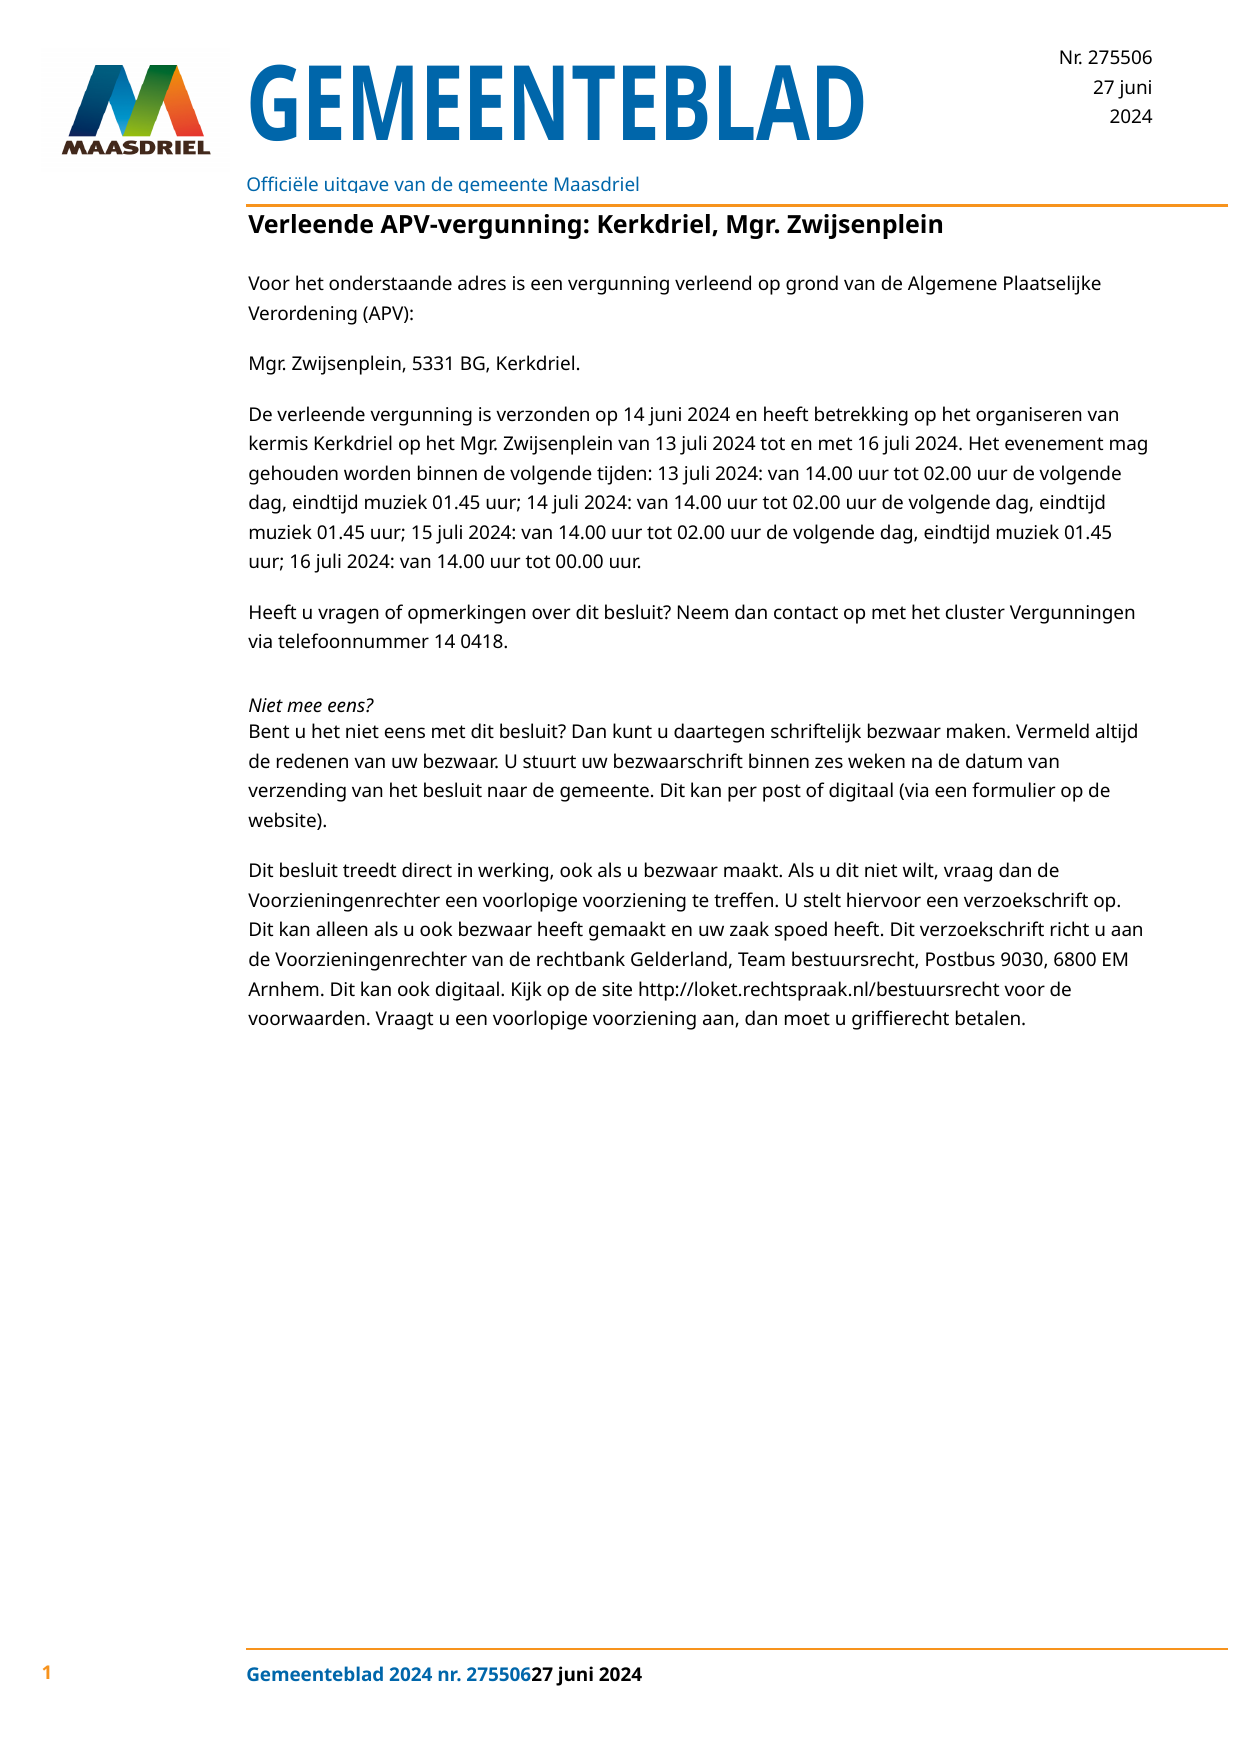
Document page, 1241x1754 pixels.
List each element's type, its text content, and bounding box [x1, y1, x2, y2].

text Mgr. Zwijsenplein, 5331 BG, Kerkdriel. [248, 350, 1152, 376]
text Heeft u vragen of opmerkingen over dit besluit? Neem dan contact op met het cluster Vergunningen via telefoonnummer 14 0418. [248, 599, 1152, 654]
text Verleende APV-vergunning: Kerkdriel, Mgr. Zwijsenplein [248, 207, 1152, 241]
text Voor het onderstaande adres is een vergunning verleend op grond van de Algemene Plaatselijke Verordening (APV): [248, 270, 1152, 326]
text De verleende vergunning is verzonden op 14 juni 2024 en heeft betrekking op het organiseren van kermis Kerkdriel op het Mgr. Zwijsenplein van 13 juli 2024 tot en met 16 juli 2024. Het evenement mag gehouden worden binnen de volgende tijden: 13 juli 2024: van 14.00 uur tot 02.00 uur de volgende dag, eindtijd muziek 01.45 uur; 14 juli 2024: van 14.00 uur tot 02.00 uur de volgende dag, eindtijd muziek 01.45 uur; 15 juli 2024: van 14.00 uur tot 02.00 uur de volgende dag, eindtijd muziek 01.45 uur; 16 juli 2024: van 14.00 uur tot 00.00 uur. [248, 401, 1152, 574]
picture [41, 47, 231, 172]
text Dit besluit treedt direct in werking, ook als u bezwaar maakt. Als u dit niet wilt, vraag dan de Voorzieningenrechter een voorlopige voorziening te treffen. U stelt hiervoor een verzoekschrift op. Dit kan alleen als u ook bezwaar heeft gemaakt en uw zaak spoed heeft. Dit verzoekschrift richt u aan de Voorzieningenrechter van de rechtbank Gelderland, Team bestuursrecht, Postbus 9030, 6800 EM Arnhem. Dit kan ook digitaal. Kijk op de site http://loket.rechtspraak.nl/bestuursrecht voor de voorwaarden. Vraagt u een voorlopige voorziening aan, dan moet u griffierecht betalen. [248, 857, 1152, 1031]
text Bent u het niet eens met dit besluit? Dan kunt u daartegen schriftelijk bezwaar maken. Vermeld altijd de redenen van uw bezwaar. U stuurt uw bezwaarschrift binnen zes weken na de datum van verzending van het besluit naar de gemeente. Dit kan per post of digitaal (via een formulier op de website). [248, 718, 1152, 833]
text Niet mee eens? [248, 693, 1152, 718]
